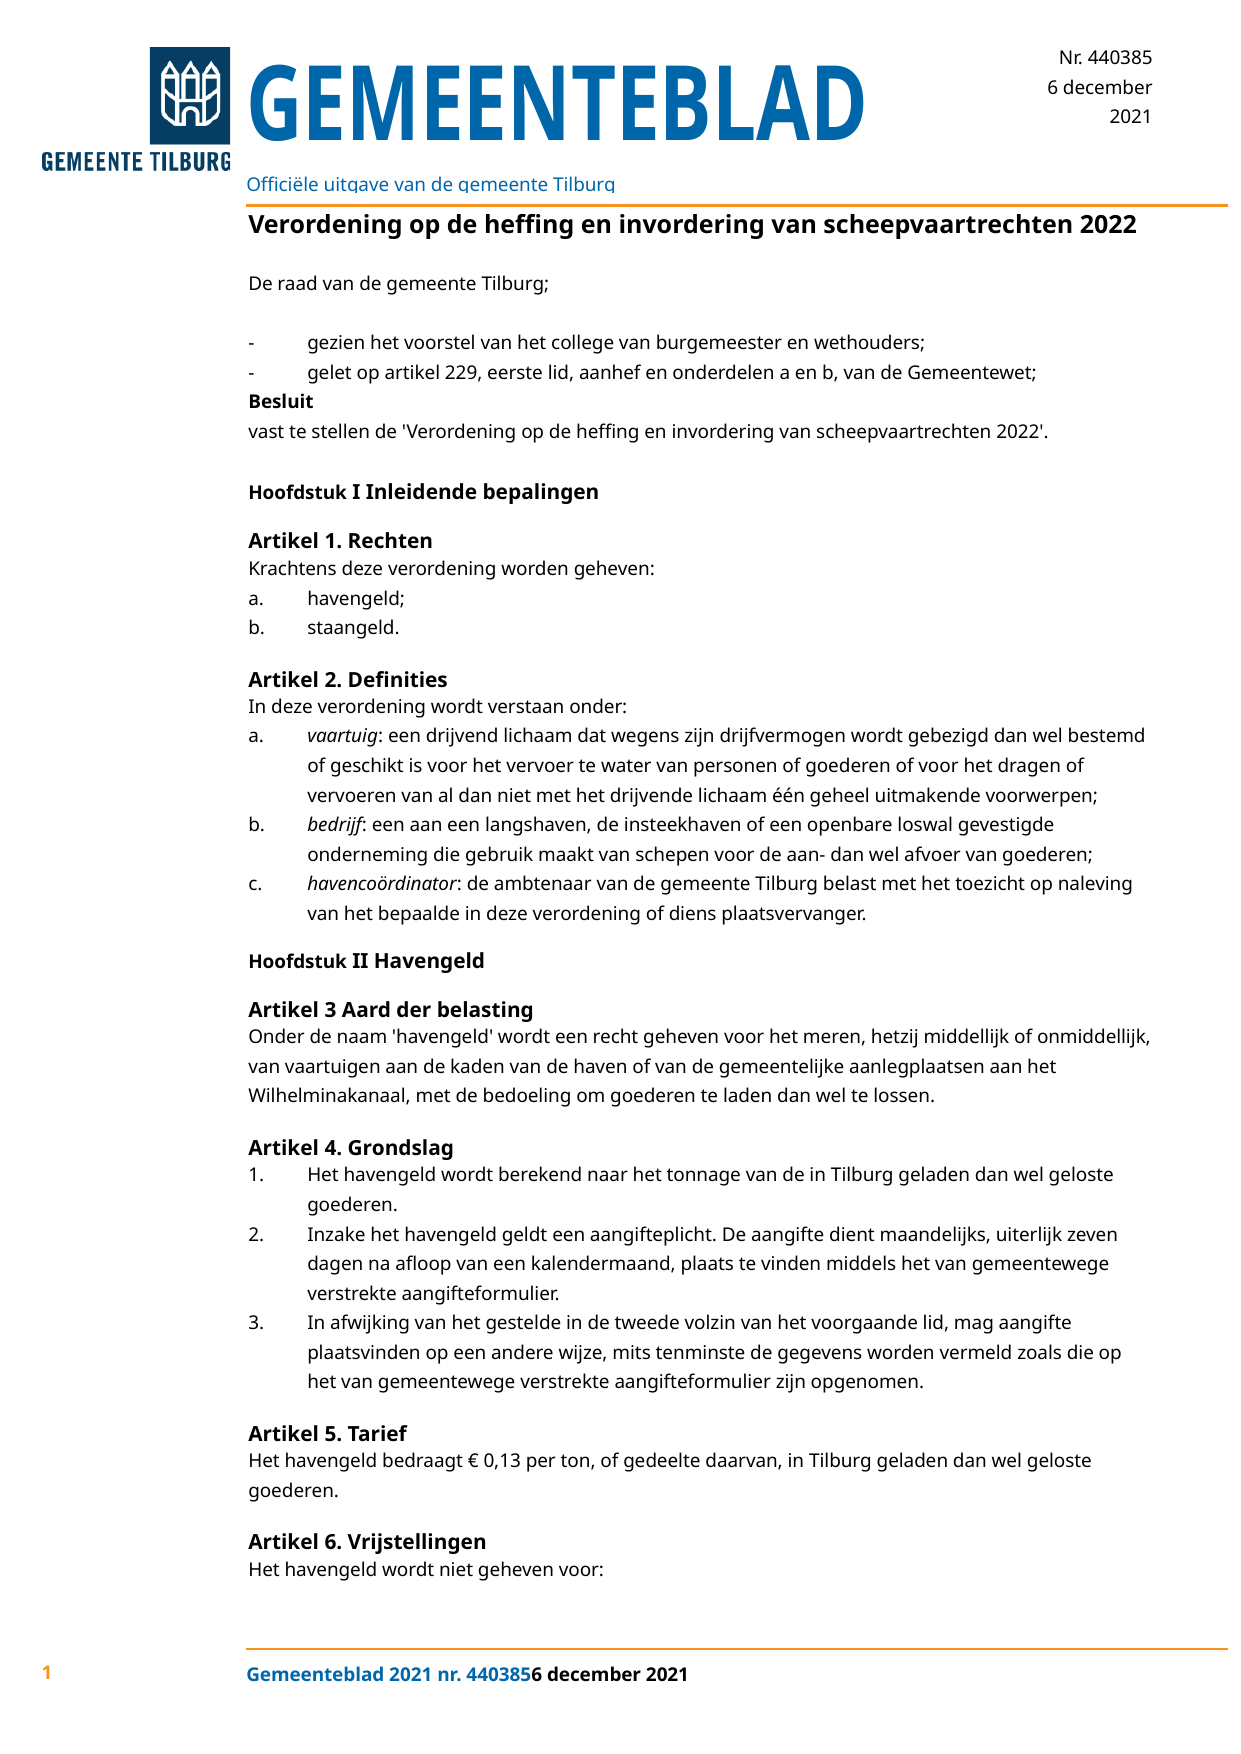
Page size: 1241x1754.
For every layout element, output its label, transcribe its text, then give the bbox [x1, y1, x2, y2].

list havencoördinator: de ambtenaar van de gemeente Tilburg belast met het toezicht op naleving van het bepaalde in deze verordening of diens plaatsvervanger. [248, 871, 1152, 926]
text Artikel 4. Grondslag [248, 1133, 1152, 1162]
list gelet op artikel 229, eerste lid, aanhef en onderdelen a en b, van de Gemeentewet; [248, 359, 1152, 385]
text Artikel 6. Vrijstellingen [248, 1527, 1152, 1556]
list havengeld; [248, 585, 1152, 610]
list In afwijking van het gestelde in de tweede volzin van het voorgaande lid, mag aangifte plaatsvinden op een andere wijze, mits tenminste de gegevens worden vermeld zoals die op het van gemeentewege verstrekte aangifteformulier zijn opgenomen. [248, 1309, 1152, 1394]
text Onder de naam 'havengeld' wordt een recht geheven voor het meren, hetzij middellijk of onmiddellijk, van vaartuigen aan de kaden van de haven of van de gemeentelijke aanlegplaatsen aan het Wilhelminakanaal, met de bedoeling om goederen te laden dan wel te lossen. [248, 1023, 1152, 1108]
list vaartuig: een drijvend lichaam dat wegens zijn drijfvermogen wordt gebezigd dan wel bestemd of geschikt is voor het vervoer te water van personen of goederen of voor het dragen of vervoeren van al dan niet met het drijvende lichaam één geheel uitmakende voorwerpen; [248, 723, 1152, 808]
list bedrijf: een aan een langshaven, de insteekhaven of een openbare loswal gevestigde onderneming die gebruik maakt van schepen voor de aan- dan wel afvoer van goederen; [248, 811, 1152, 867]
text Krachtens deze verordening worden geheven: [248, 555, 1152, 581]
text Artikel 2. Definities [248, 665, 1152, 693]
list Het havengeld wordt berekend naar het tonnage van de in Tilburg geladen dan wel geloste goederen. [248, 1162, 1152, 1217]
text De raad van de gemeente Tilburg; [248, 270, 1152, 296]
text Artikel 3 Aard der belasting [248, 995, 1152, 1023]
text Artikel 1. Rechten [248, 527, 1152, 555]
text Het havengeld bedraagt € 0,13 per ton, of gedeelte daarvan, in Tilburg geladen dan wel geloste goederen. [248, 1447, 1152, 1503]
text Besluit [248, 389, 1152, 414]
text In deze verordening wordt verstaan onder: [248, 693, 1152, 719]
list gezien het voorstel van het college van burgemeester en wethouders; [248, 329, 1152, 355]
text Artikel 5. Tarief [248, 1419, 1152, 1447]
text Verordening op de heffing en invordering van scheepvaartrechten 2022 [248, 207, 1152, 241]
text Hoofdstuk II Havengeld [248, 946, 1152, 974]
picture [41, 47, 231, 172]
text Hoofdstuk I Inleidende bepalingen [248, 477, 1152, 506]
text vast te stellen de 'Verordening op de heffing en invordering van scheepvaartrechten 2022'. [248, 418, 1152, 444]
list Inzake het havengeld geldt een aangifteplicht. De aangifte dient maandelijks, uiterlijk zeven dagen na afloop van een kalendermaand, plaats te vinden middels het van gemeentewege verstrekte aangifteformulier. [248, 1221, 1152, 1306]
text Het havengeld wordt niet geheven voor: [248, 1556, 1152, 1582]
list staangeld. [248, 614, 1152, 640]
